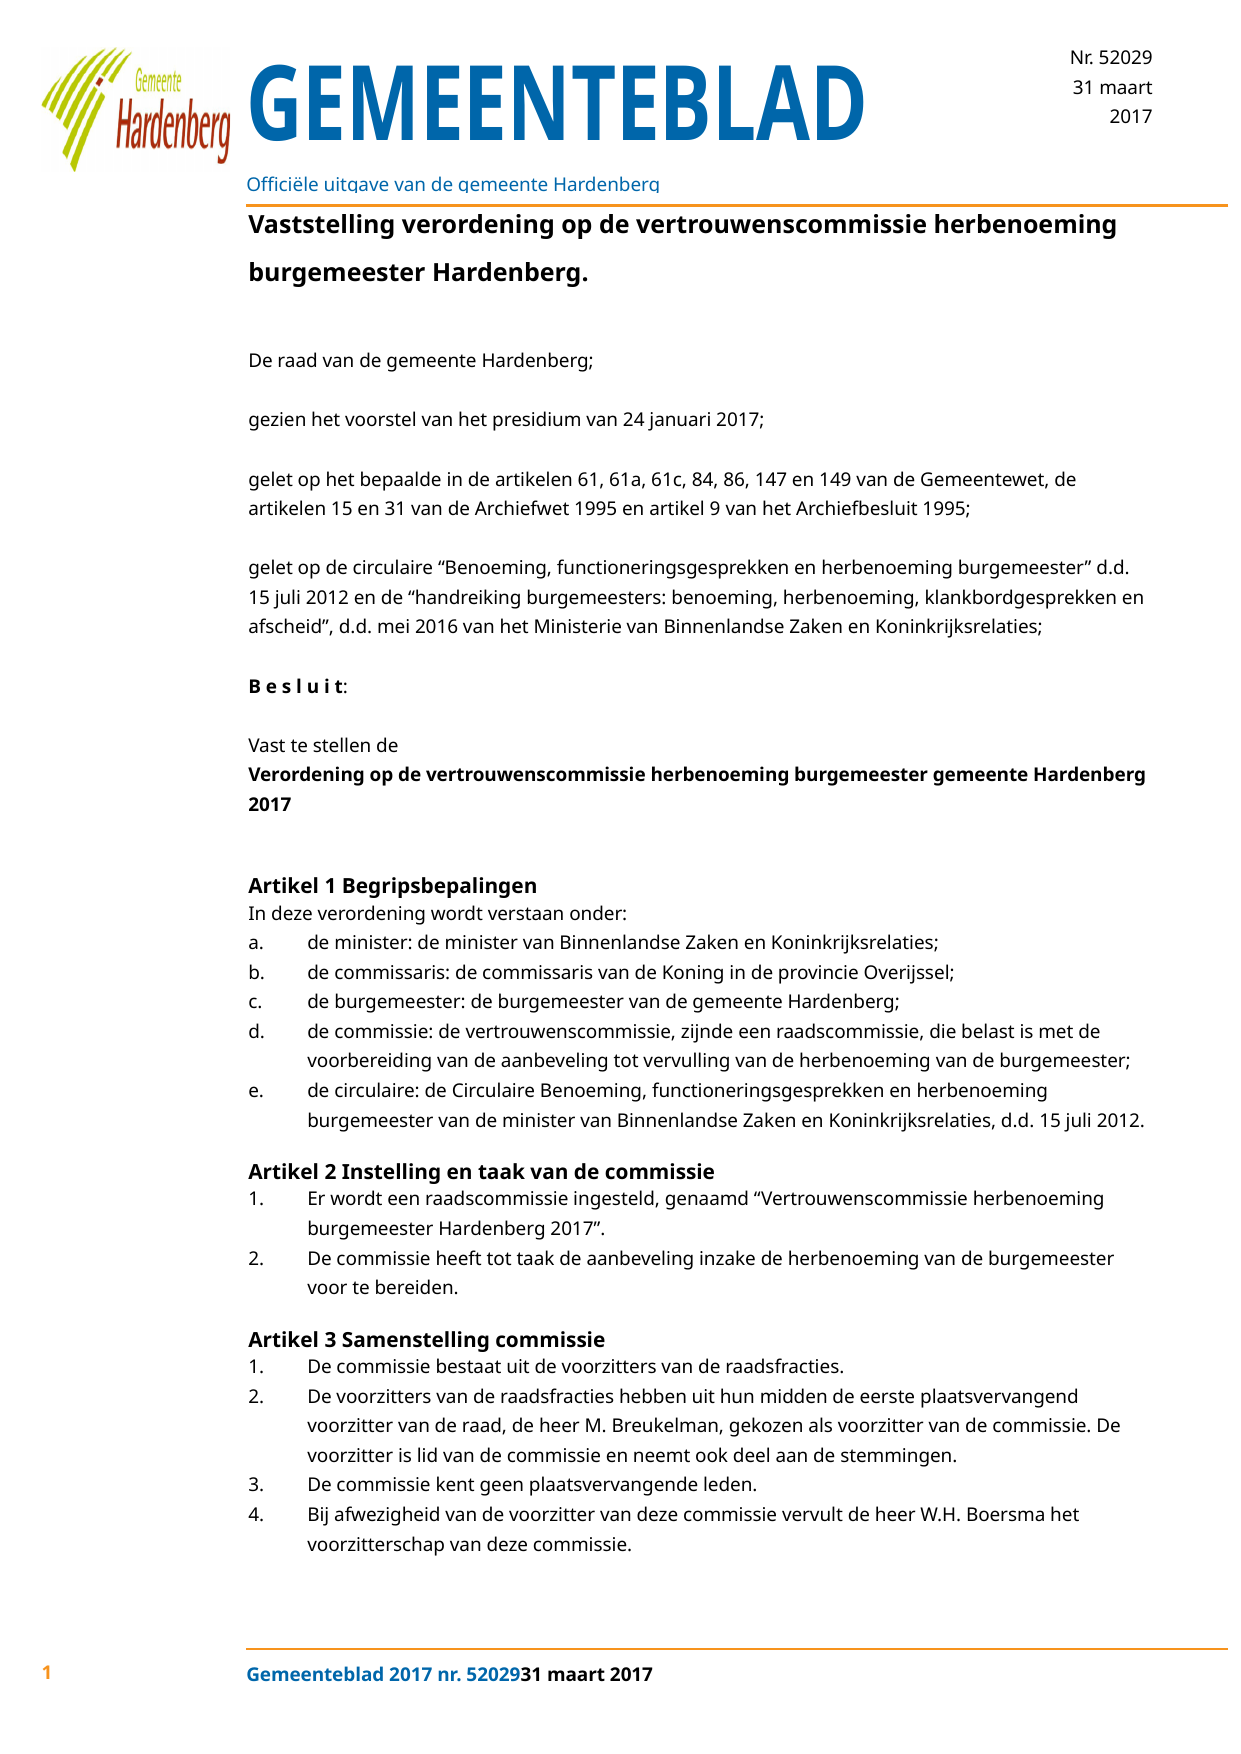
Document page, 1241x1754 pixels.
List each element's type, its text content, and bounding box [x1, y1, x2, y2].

list De commissie kent geen plaatsvervangende leden. [248, 1472, 1152, 1497]
text De raad van de gemeente Hardenberg; [248, 347, 1152, 373]
list Er wordt een raadscommissie ingesteld, genaamd “Vertrouwenscommissie herbenoeming burgemeester Hardenberg 2017”. [248, 1186, 1152, 1241]
list De commissie bestaat uit de voorzitters van de raadsfracties. [248, 1353, 1152, 1379]
list Bij afwezigheid van de voorzitter van deze commissie vervult de heer W.H. Boersma het voorzitterschap van deze commissie. [248, 1501, 1152, 1556]
list De voorzitters van de raadsfracties hebben uit hun midden de eerste plaatsvervangend voorzitter van de raad, de heer M. Breukelman, gekozen als voorzitter van de commissie. De voorzitter is lid van de commissie en neemt ook deel aan de stemmingen. [248, 1383, 1152, 1468]
text Verordening op de vertrouwenscommissie herbenoeming burgemeester gemeente Hardenberg 2017 [248, 762, 1152, 817]
text gelet op het bepaalde in de artikelen 61, 61a, 61c, 84, 86, 147 en 149 van de Gemeentewet, de artikelen 15 en 31 van de Archiefwet 1995 en artikel 9 van het Archiefbesluit 1995; [248, 466, 1152, 521]
text gelet op de circulaire “Benoeming, functioneringsgesprekken en herbenoeming burgemeester” d.d. 15 juli 2012 en de “handreiking burgemeesters: benoeming, herbenoeming, klankbordgesprekken en afscheid”, d.d. mei 2016 van het Ministerie van Binnenlandse Zaken en Koninkrijksrelaties; [248, 554, 1152, 639]
list de circulaire: de Circulaire Benoeming, functioneringsgesprekken en herbenoeming burgemeester van de minister van Binnenlandse Zaken en Koninkrijksrelaties, d.d. 15 juli 2012. [248, 1077, 1152, 1132]
text gezien het voorstel van het presidium van 24 januari 2017; [248, 407, 1152, 432]
list de minister: de minister van Binnenlandse Zaken en Koninkrijksrelaties; [248, 929, 1152, 955]
text Artikel 2 Instelling en taak van de commissie [248, 1157, 1152, 1186]
text Vaststelling verordening op de vertrouwenscommissie herbenoeming burgemeester Hardenberg. [248, 207, 1152, 288]
list de burgemeester: de burgemeester van de gemeente Hardenberg; [248, 988, 1152, 1014]
text Vast te stellen de [248, 732, 1152, 758]
list de commissaris: de commissaris van de Koning in de provincie Overijssel; [248, 959, 1152, 984]
text Artikel 3 Samenstelling commissie [248, 1325, 1152, 1353]
text Artikel 1 Begripsbepalingen [248, 871, 1152, 900]
text In deze verordening wordt verstaan onder: [248, 900, 1152, 925]
list de commissie: de vertrouwenscommissie, zijnde een raadscommissie, die belast is met de voorbereiding van de aanbeveling tot vervulling van de herbenoeming van de burgemeester; [248, 1018, 1152, 1073]
list De commissie heeft tot taak de aanbeveling inzake de herbenoeming van de burgemeester voor te bereiden. [248, 1245, 1152, 1300]
text B e s l u i t: [248, 673, 1152, 699]
picture [41, 47, 231, 172]
